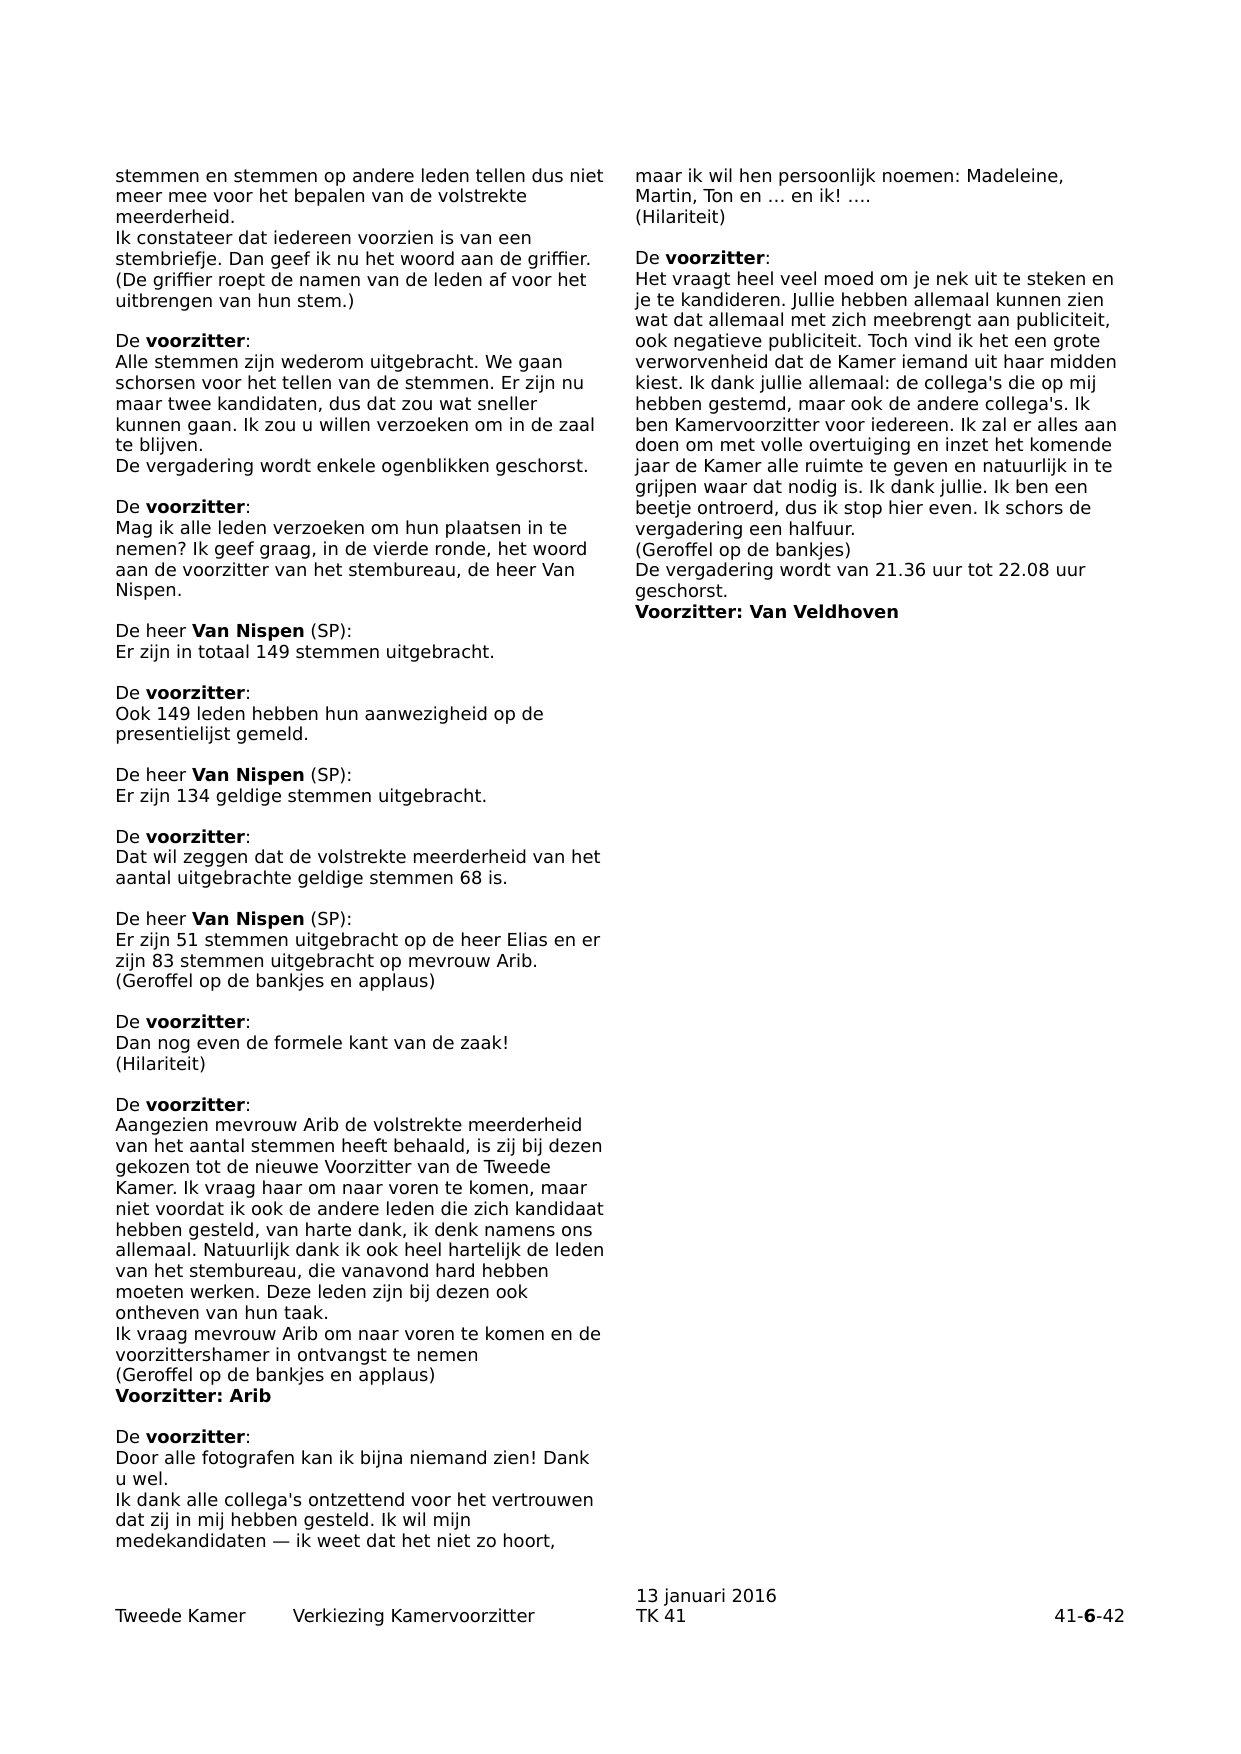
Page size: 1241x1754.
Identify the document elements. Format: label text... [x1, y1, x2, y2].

text De voorzitter: [115, 1094, 605, 1115]
text (Geroffel op de bankjes en applaus) [115, 1365, 605, 1386]
text Ik vraag mevrouw Arib om naar voren te komen en de voorzittershamer in ontvangst te nemen [115, 1323, 605, 1365]
text Aangezien mevrouw Arib de volstrekte meerderheid van het aantal stemmen heeft behaald, is zij bij dezen gekozen tot de nieuwe Voorzitter van de Tweede Kamer. Ik vraag haar om naar voren te komen, maar niet voordat ik ook de andere leden die zich kandidaat hebben gesteld, van harte dank, ik denk namens ons allemaal. Natuurlijk dank ik ook heel hartelijk de leden van het stembureau, die vanavond hard hebben moeten werken. Deze leden zijn bij dezen ook ontheven van hun taak. [115, 1115, 605, 1323]
text De voorzitter: [115, 497, 605, 518]
text De heer Van Nispen (SP): [115, 909, 605, 929]
text maar ik wil hen persoonlijk noemen: Madeleine, Martin, Ton en … en ik! …. [635, 165, 1125, 207]
text De vergadering wordt enkele ogenblikken geschorst. [115, 456, 605, 477]
text (Hilariteit) [115, 1054, 605, 1074]
text De heer Van Nispen (SP): [115, 765, 605, 786]
text Mag ik alle leden verzoeken om hun plaatsen in te nemen? Ik geef graag, in de vierde ronde, het woord aan de voorzitter van het stembureau, de heer Van Nispen. [115, 518, 605, 601]
text Dan nog even de formele kant van de zaak! [115, 1033, 605, 1054]
text Dat wil zeggen dat de volstrekte meerderheid van het aantal uitgebrachte geldige stemmen 68 is. [115, 847, 605, 889]
text Ook 149 leden hebben hun aanwezigheid op de presentielijst gemeld. [115, 703, 605, 745]
text (Geroffel op de bankjes) [635, 539, 1125, 560]
text Voorzitter: Van Veldhoven [635, 602, 1125, 623]
text De voorzitter: [115, 331, 605, 352]
text De voorzitter: [115, 682, 605, 703]
text De heer Van Nispen (SP): [115, 621, 605, 642]
text De voorzitter: [115, 826, 605, 847]
text Er zijn 51 stemmen uitgebracht op de heer Elias en er zijn 83 stemmen uitgebracht op mevrouw Arib. [115, 929, 605, 971]
text Er zijn in totaal 149 stemmen uitgebracht. [115, 642, 605, 662]
text De voorzitter: [635, 248, 1125, 268]
text Ik dank alle collega's ontzettend voor het vertrouwen dat zij in mij hebben gesteld. Ik wil mijn medekandidaten — ik weet dat het niet zo hoort, [115, 1489, 605, 1552]
text Er zijn 134 geldige stemmen uitgebracht. [115, 786, 605, 806]
text De vergadering wordt van 21.36 uur tot 22.08 uur geschorst. [635, 560, 1125, 602]
text Alle stemmen zijn wederom uitgebracht. We gaan schorsen voor het tellen van de stemmen. Er zijn nu maar twee kandidaten, dus dat zou wat sneller kunnen gaan. Ik zou u willen verzoeken om in de zaal te blijven. [115, 352, 605, 456]
text Door alle fotografen kan ik bijna niemand zien! Dank u wel. [115, 1448, 605, 1489]
text Ik constateer dat iedereen voorzien is van een stembriefje. Dan geef ik nu het woord aan de griffier. [115, 228, 605, 269]
text De voorzitter: [115, 1427, 605, 1448]
text (Geroffel op de bankjes en applaus) [115, 971, 605, 992]
text stemmen en stemmen op andere leden tellen dus niet meer mee voor het bepalen van de volstrekte meerderheid. [115, 165, 605, 228]
text (Hilariteit) [635, 207, 1125, 228]
text Het vraagt heel veel moed om je nek uit te steken en je te kandideren. Jullie hebben allemaal kunnen zien wat dat allemaal met zich meebrengt aan publiciteit, ook negatieve publiciteit. Toch vind ik het een grote verworvenheid dat de Kamer iemand uit haar midden kiest. Ik dank jullie allemaal: de collega's die op mij hebben gestemd, maar ook de andere collega's. Ik ben Kamervoorzitter voor iedereen. Ik zal er alles aan doen om met volle overtuiging en inzet het komende jaar de Kamer alle ruimte te geven en natuurlijk in te grijpen waar dat nodig is. Ik dank jullie. Ik ben een beetje ontroerd, dus ik stop hier even. Ik schors de vergadering een halfuur. [635, 268, 1125, 539]
text Voorzitter: Arib [115, 1386, 605, 1407]
text De voorzitter: [115, 1012, 605, 1033]
text (De griffier roept de namen van de leden af voor het uitbrengen van hun stem.) [115, 269, 605, 311]
